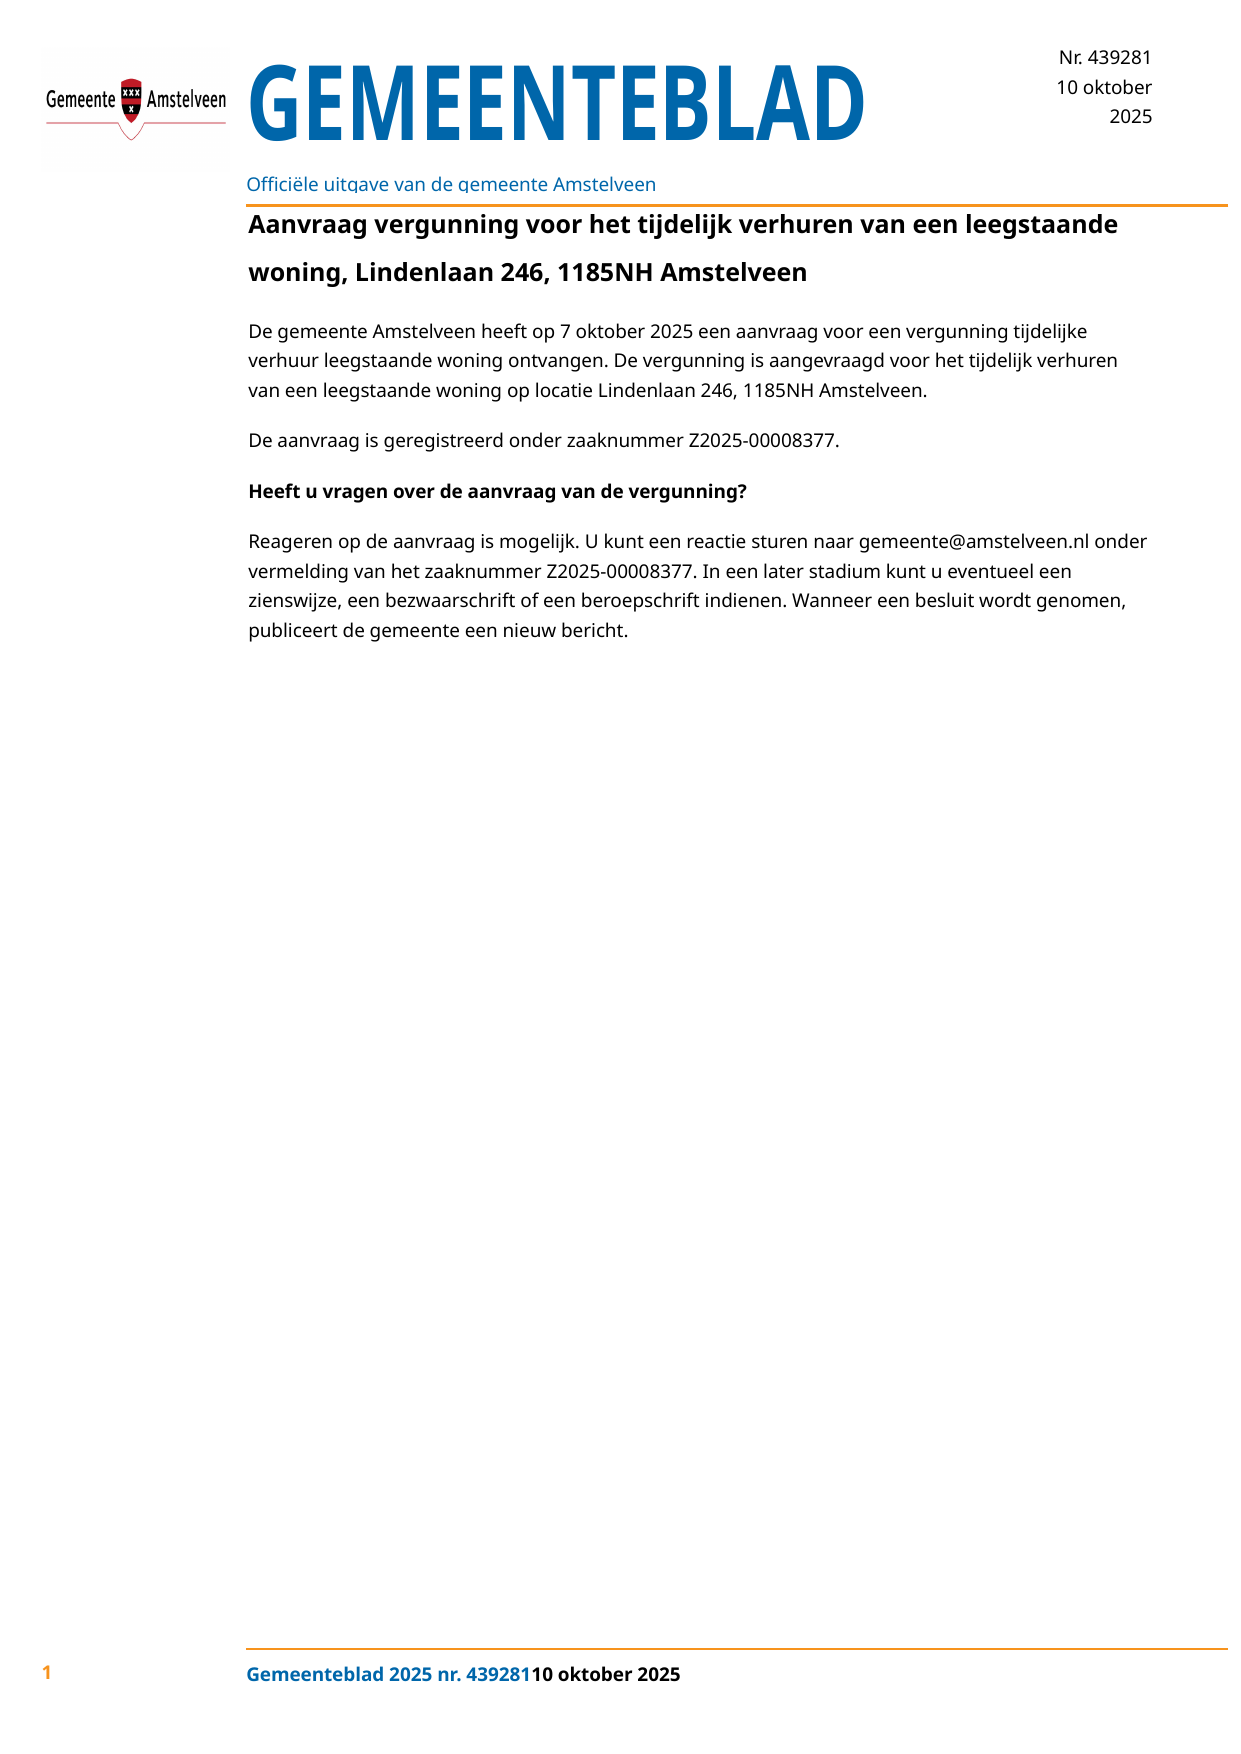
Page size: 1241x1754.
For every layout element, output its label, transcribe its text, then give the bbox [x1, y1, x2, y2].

picture [41, 47, 231, 172]
text Aanvraag vergunning voor het tijdelijk verhuren van een leegstaande woning, Lindenlaan 246, 1185NH Amstelveen [248, 207, 1152, 288]
text De aanvraag is geregistreerd onder zaaknummer Z2025-00008377. [248, 427, 1152, 453]
text De gemeente Amstelveen heeft op 7 oktober 2025 een aanvraag voor een vergunning tijdelijke verhuur leegstaande woning ontvangen. De vergunning is aangevraagd voor het tijdelijk verhuren van een leegstaande woning op locatie Lindenlaan 246, 1185NH Amstelveen. [248, 318, 1152, 403]
text Heeft u vragen over de aanvraag van de vergunning? [248, 478, 1152, 504]
text Reageren op de aanvraag is mogelijk. U kunt een reactie sturen naar gemeente@amstelveen.nl onder vermelding van het zaaknummer Z2025-00008377. In een later stadium kunt u eventueel een zienswijze, een bezwaarschrift of een beroepschrift indienen. Wanneer een besluit wordt genomen, publiceert de gemeente een nieuw bericht. [248, 528, 1152, 643]
